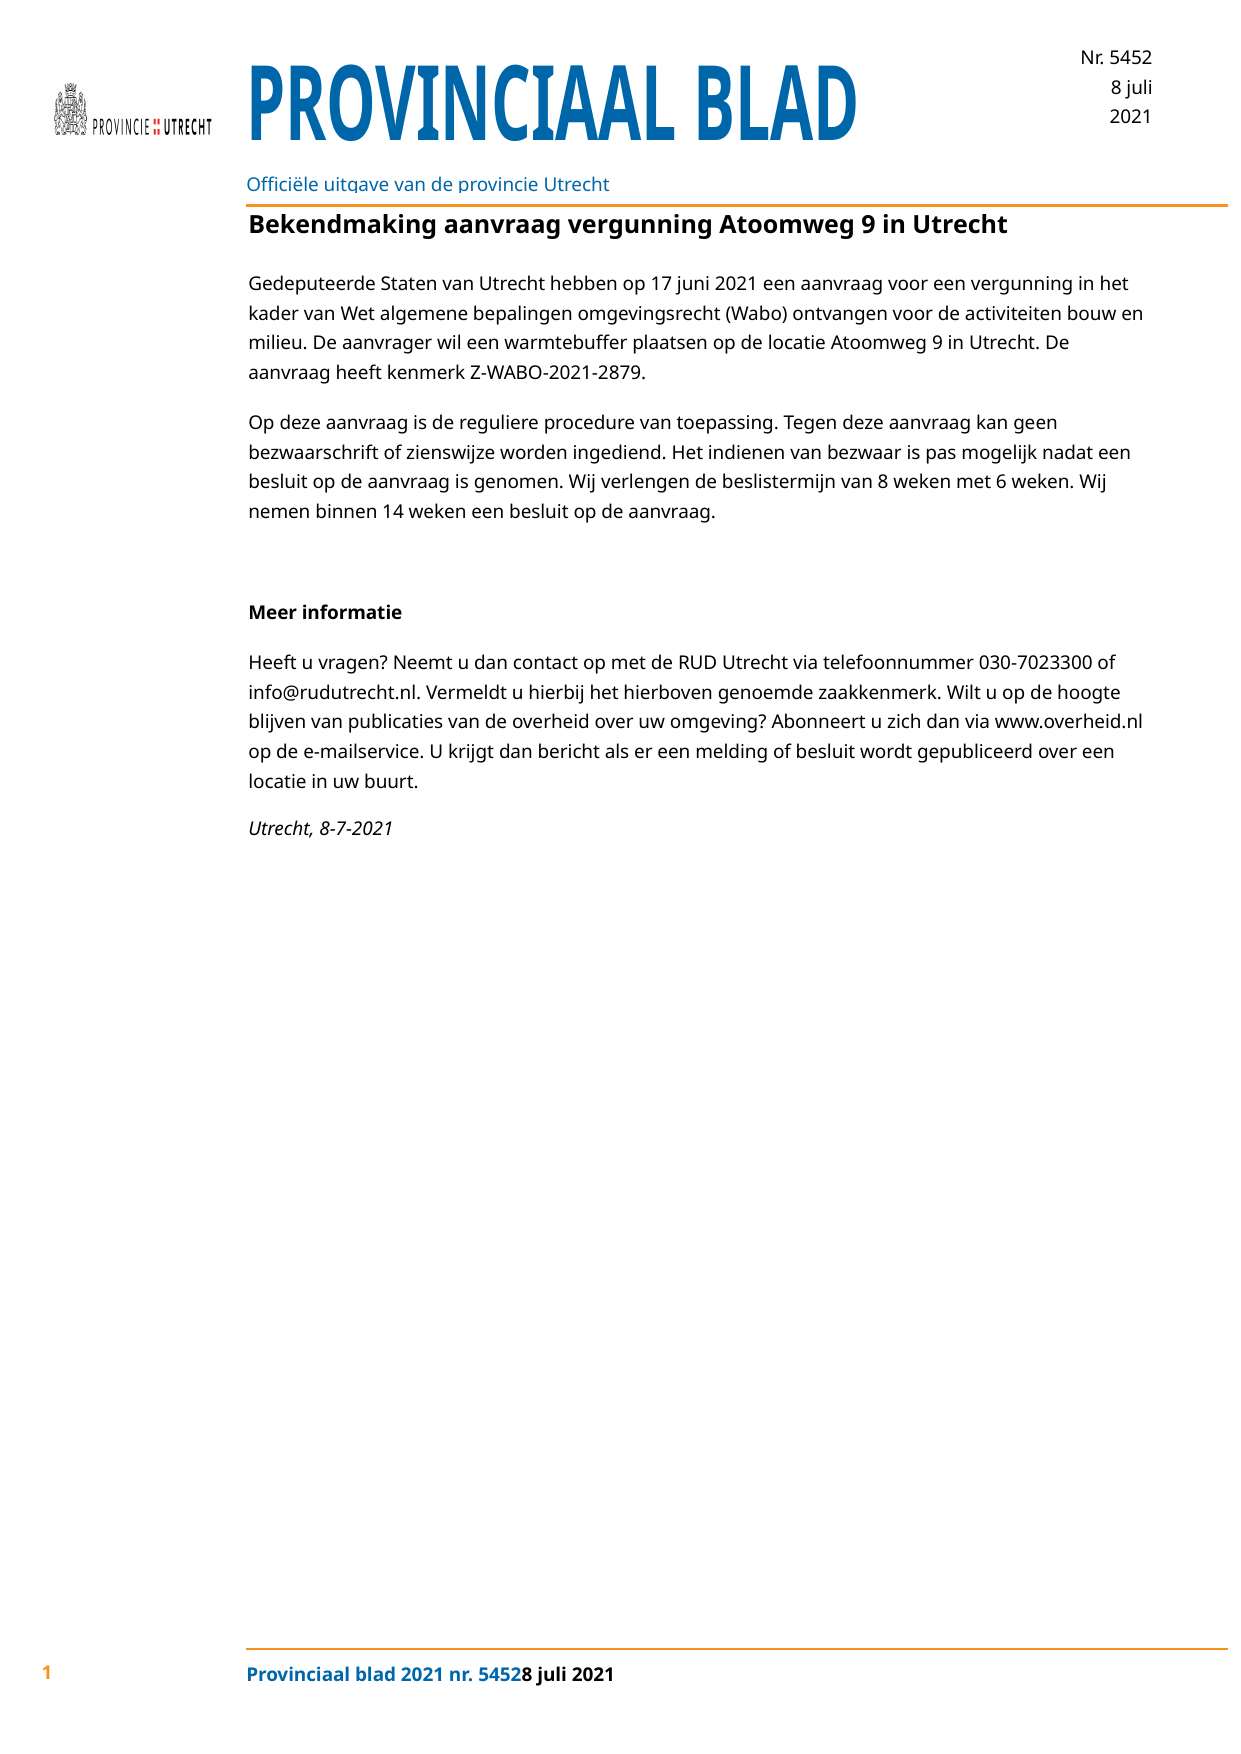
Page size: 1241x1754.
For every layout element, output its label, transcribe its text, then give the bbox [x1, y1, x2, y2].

picture [41, 47, 231, 172]
text Gedeputeerde Staten van Utrecht hebben op 17 juni 2021 een aanvraag voor een vergunning in het kader van Wet algemene bepalingen omgevingsrecht (Wabo) ontvangen voor de activiteiten bouw en milieu. De aanvrager wil een warmtebuffer plaatsen op de locatie Atoomweg 9 in Utrecht. De aanvraag heeft kenmerk Z-WABO-2021-2879. [248, 270, 1152, 385]
text Op deze aanvraag is de reguliere procedure van toepassing. Tegen deze aanvraag kan geen bezwaarschrift of zienswijze worden ingediend. Het indienen van bezwaar is pas mogelijk nadat een besluit op de aanvraag is genomen. Wij verlengen de beslistermijn van 8 weken met 6 weken. Wij nemen binnen 14 weken een besluit op de aanvraag. [248, 409, 1152, 524]
text Bekendmaking aanvraag vergunning Atoomweg 9 in Utrecht [248, 207, 1152, 241]
text Utrecht, 8-7-2021 [248, 816, 1152, 841]
text Meer informatie [248, 599, 1152, 625]
text Heeft u vragen? Neemt u dan contact op met de RUD Utrecht via telefoonnummer 030-7023300 of info@rudutrecht.nl. Vermeldt u hierbij het hierboven genoemde zaakkenmerk. Wilt u op de hoogte blijven van publicaties van de overheid over uw omgeving? Abonneert u zich dan via www.overheid.nl op de e-mailservice. U krijgt dan bericht als er een melding of besluit wordt gepubliceerd over een locatie in uw buurt. [248, 649, 1152, 793]
